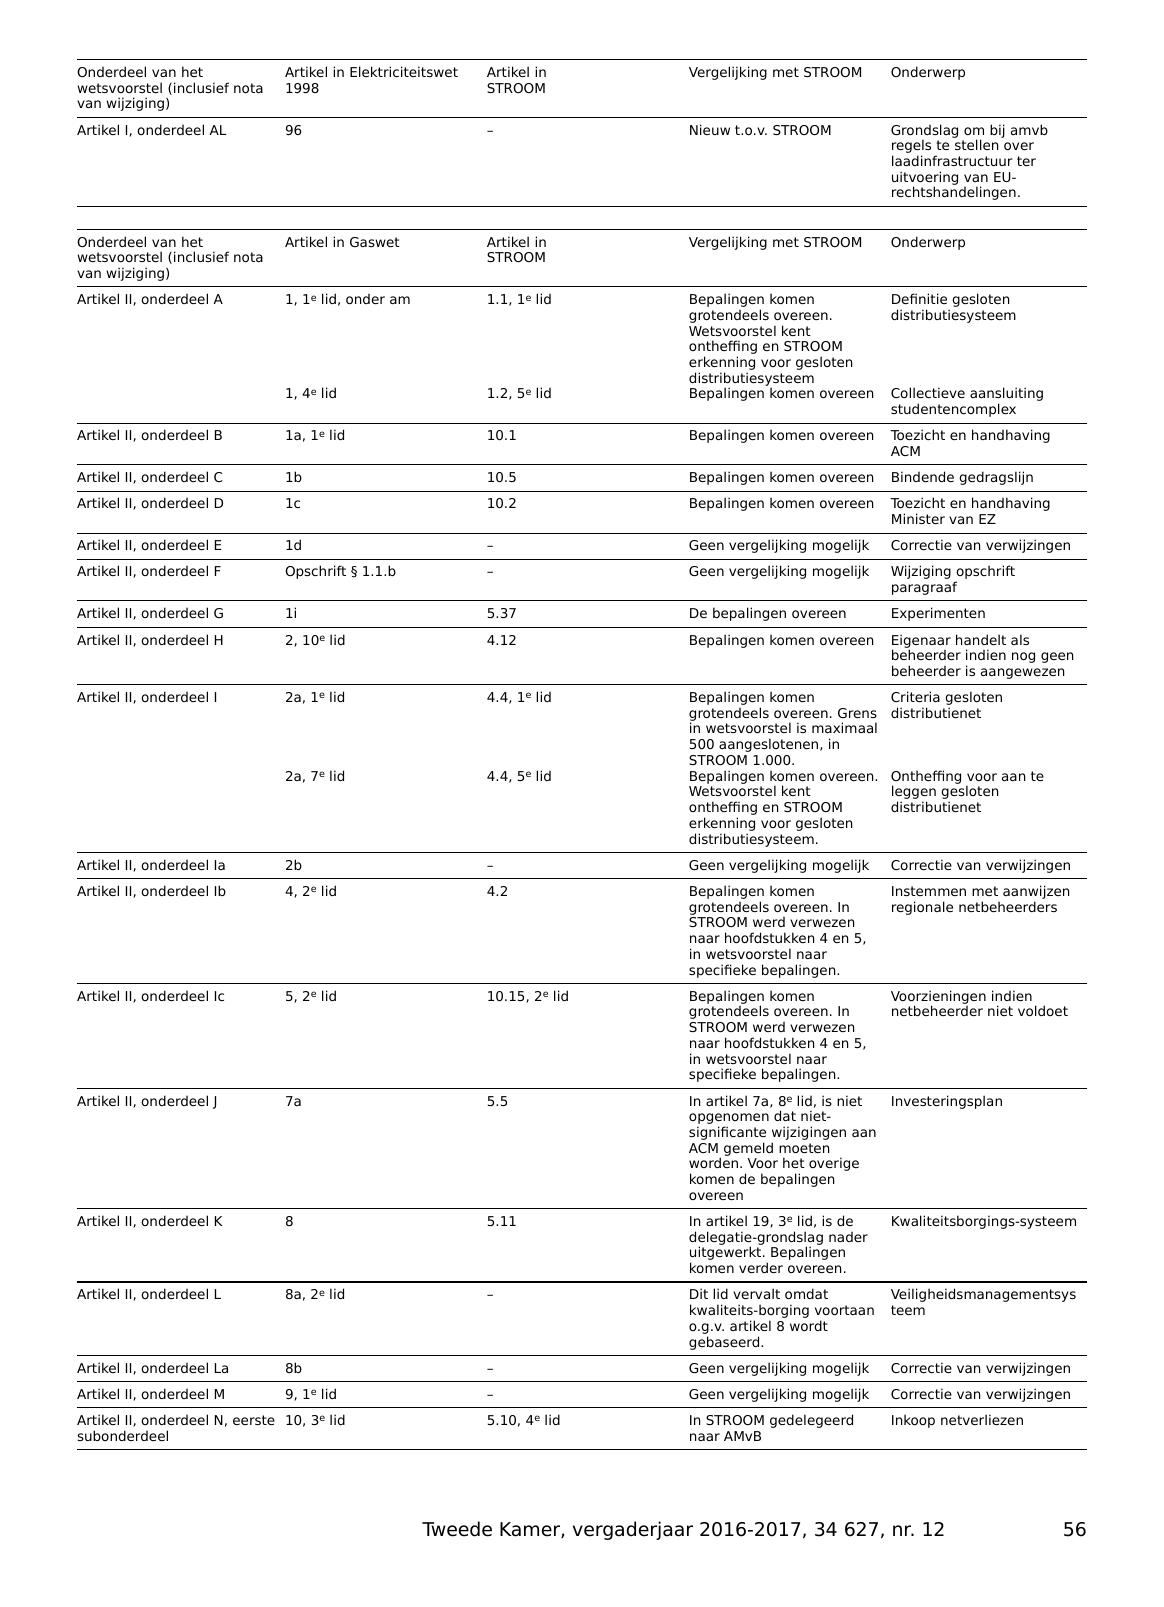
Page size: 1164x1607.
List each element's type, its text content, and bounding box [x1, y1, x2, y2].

table_cell 4.4, 1e lid [481, 685, 683, 768]
table_cell Geen vergelijking mogelijk [683, 534, 885, 558]
table_cell Definitie gesloten distributiesysteem [885, 287, 1087, 386]
table_cell Bepalingen komen overeen [683, 424, 885, 464]
table_cell Voorzieningen indien netbeheerder niet voldoet [885, 984, 1087, 1088]
table_cell Dit lid vervalt omdat kwaliteits-borging voortaan o.g.v. artikel 8 wordt gebaseerd. [683, 1283, 885, 1355]
table_cell 1.1, 1e lid [481, 287, 683, 386]
table_cell 2b [279, 853, 481, 878]
table_cell Bepalingen komen grotendeels overeen. In STROOM werd verwezen naar hoofdstukken 4 en 5, in wetsvoorstel naar specifieke bepalingen. [683, 984, 885, 1088]
table_cell Bepalingen komen overeen [683, 492, 885, 532]
table_cell 2a, 1e lid [279, 685, 481, 768]
table_cell 9, 1e lid [279, 1382, 481, 1407]
table_cell 10, 3e lid [279, 1408, 481, 1449]
table_cell 10.2 [481, 492, 683, 532]
table_header Onderdeel van het wetsvoorstel (inclusief nota van wijziging) [77, 230, 279, 286]
table_cell 4.12 [481, 628, 683, 684]
table_cell Geen vergelijking mogelijk [683, 1356, 885, 1381]
table_cell – [481, 1356, 683, 1381]
table_cell 96 [279, 118, 481, 206]
table_cell Geen vergelijking mogelijk [683, 560, 885, 600]
table_cell 10.15, 2e lid [481, 984, 683, 1088]
table_cell Artikel II, onderdeel H [77, 628, 279, 684]
table_cell Investeringsplan [885, 1089, 1087, 1208]
table_cell – [481, 853, 683, 878]
table_cell Bindende gedragslijn [885, 465, 1087, 491]
table_cell Artikel II, onderdeel G [77, 601, 279, 627]
table_cell Artikel II, onderdeel Ia [77, 853, 279, 878]
table_cell Geen vergelijking mogelijk [683, 1382, 885, 1407]
table_cell Artikel II, onderdeel K [77, 1209, 279, 1281]
table_cell Instemmen met aanwijzen regionale netbeheerders [885, 879, 1087, 983]
table_cell Artikel I, onderdeel AL [77, 118, 279, 206]
table_cell 5.10, 4e lid [481, 1408, 683, 1449]
table_cell Bepalingen komen overeen [683, 465, 885, 491]
table_cell – [481, 1283, 683, 1355]
table_cell 1c [279, 492, 481, 532]
table_header Artikel in Gaswet [279, 230, 481, 286]
table_cell Toezicht en handhaving Minister van EZ [885, 492, 1087, 532]
table_cell 10.5 [481, 465, 683, 491]
table_cell Artikel II, onderdeel L [77, 1283, 279, 1355]
table_cell – [481, 1382, 683, 1407]
table_cell 8 [279, 1209, 481, 1281]
table_cell 1b [279, 465, 481, 491]
table_cell Correctie van verwijzingen [885, 534, 1087, 558]
table_cell Bepalingen komen grotendeels overeen. Wetsvoorstel kent ontheffing en STROOM erkenning voor gesloten distributiesysteem [683, 287, 885, 386]
table_cell 4.4, 5e lid [481, 769, 683, 852]
table_cell Correctie van verwijzingen [885, 853, 1087, 878]
table_cell Artikel II, onderdeel La [77, 1356, 279, 1381]
table_cell Artikel II, onderdeel J [77, 1089, 279, 1208]
table_cell Artikel II, onderdeel N, eerste subonderdeel [77, 1408, 279, 1449]
table_cell Kwaliteitsborgings-systeem [885, 1209, 1087, 1281]
table_cell 2a, 7e lid [279, 769, 481, 852]
table_cell Bepalingen komen grotendeels overeen. In STROOM werd verwezen naar hoofdstukken 4 en 5, in wetsvoorstel naar specifieke bepalingen. [683, 879, 885, 983]
table_cell Artikel II, onderdeel E [77, 534, 279, 558]
table_cell Correctie van verwijzingen [885, 1382, 1087, 1407]
table_cell Artikel II, onderdeel Ib [77, 879, 279, 983]
table_cell Nieuw t.o.v. STROOM [683, 118, 885, 206]
table_cell 1d [279, 534, 481, 558]
table_cell Bepalingen komen overeen. Wetsvoorstel kent ontheffing en STROOM erkenning voor gesloten distributiesysteem. [683, 769, 885, 852]
table_cell 1a, 1e lid [279, 424, 481, 464]
table_cell Artikel II, onderdeel C [77, 465, 279, 491]
table_header Onderdeel van het wetsvoorstel (inclusief nota van wijziging) [77, 60, 279, 117]
table_cell 5.5 [481, 1089, 683, 1208]
table_cell Correctie van verwijzingen [885, 1356, 1087, 1381]
table_cell 4, 2e lid [279, 879, 481, 983]
table_cell Bepalingen komen grotendeels overeen. Grens in wetsvoorstel is maximaal 500 aangeslotenen, in STROOM 1.000. [683, 685, 885, 768]
table_cell Opschrift § 1.1.b [279, 560, 481, 600]
table_cell Veiligheidsmanagementsysteem [885, 1283, 1087, 1355]
table_cell 1.2, 5e lid [481, 386, 683, 422]
table_cell Artikel II, onderdeel D [77, 492, 279, 532]
table_cell Inkoop netverliezen [885, 1408, 1087, 1449]
table_cell Toezicht en handhaving ACM [885, 424, 1087, 464]
table_cell – [481, 560, 683, 600]
table_header Onderwerp [885, 230, 1087, 286]
table_header Onderwerp [885, 60, 1087, 117]
table_cell 2, 10e lid [279, 628, 481, 684]
table_cell Artikel II, onderdeel Ic [77, 984, 279, 1088]
table_cell Ontheffing voor aan te leggen gesloten distributienet [885, 769, 1087, 852]
table_header Artikel in STROOM [481, 60, 683, 117]
table_cell [77, 769, 279, 852]
table_cell 4.2 [481, 879, 683, 983]
table_header Artikel in STROOM [481, 230, 683, 286]
table_cell Grondslag om bij amvb regels te stellen over laadinfrastructuur ter uitvoering van EU-rechtshandelingen. [885, 118, 1087, 206]
table_cell 7a [279, 1089, 481, 1208]
table_cell Experimenten [885, 601, 1087, 627]
table_cell 1, 1e lid, onder am [279, 287, 481, 386]
table_cell 8b [279, 1356, 481, 1381]
table_cell Wijziging opschrift paragraaf [885, 560, 1087, 600]
table_cell Artikel II, onderdeel F [77, 560, 279, 600]
table_cell Artikel II, onderdeel I [77, 685, 279, 768]
table_cell 8a, 2e lid [279, 1283, 481, 1355]
table_cell – [481, 534, 683, 558]
table_header Vergelijking met STROOM [683, 230, 885, 286]
table_cell In artikel 19, 3e lid, is de delegatie-grondslag nader uitgewerkt. Bepalingen komen verder overeen. [683, 1209, 885, 1281]
table_cell 10.1 [481, 424, 683, 464]
table_cell Artikel II, onderdeel B [77, 424, 279, 464]
table_cell Artikel II, onderdeel M [77, 1382, 279, 1407]
table_cell In artikel 7a, 8e lid, is niet opgenomen dat niet-significante wijzigingen aan ACM gemeld moeten worden. Voor het overige komen de bepalingen overeen [683, 1089, 885, 1208]
table_cell Criteria gesloten distributienet [885, 685, 1087, 768]
table_cell De bepalingen overeen [683, 601, 885, 627]
table_cell 1, 4e lid [279, 386, 481, 422]
table_cell Artikel II, onderdeel A [77, 287, 279, 386]
table_cell Geen vergelijking mogelijk [683, 853, 885, 878]
table_cell 5, 2e lid [279, 984, 481, 1088]
table_cell Collectieve aansluiting studentencomplex [885, 386, 1087, 422]
table_cell 5.37 [481, 601, 683, 627]
table_cell 1i [279, 601, 481, 627]
table_header Artikel in Elektriciteitswet 1998 [279, 60, 481, 117]
table_cell [77, 386, 279, 422]
table_cell 5.11 [481, 1209, 683, 1281]
table_cell In STROOM gedelegeerd naar AMvB [683, 1408, 885, 1449]
table_cell – [481, 118, 683, 206]
table_cell Eigenaar handelt als beheerder indien nog geen beheerder is aangewezen [885, 628, 1087, 684]
table_cell Bepalingen komen overeen [683, 628, 885, 684]
table_header Vergelijking met STROOM [683, 60, 885, 117]
table_cell Bepalingen komen overeen [683, 386, 885, 422]
